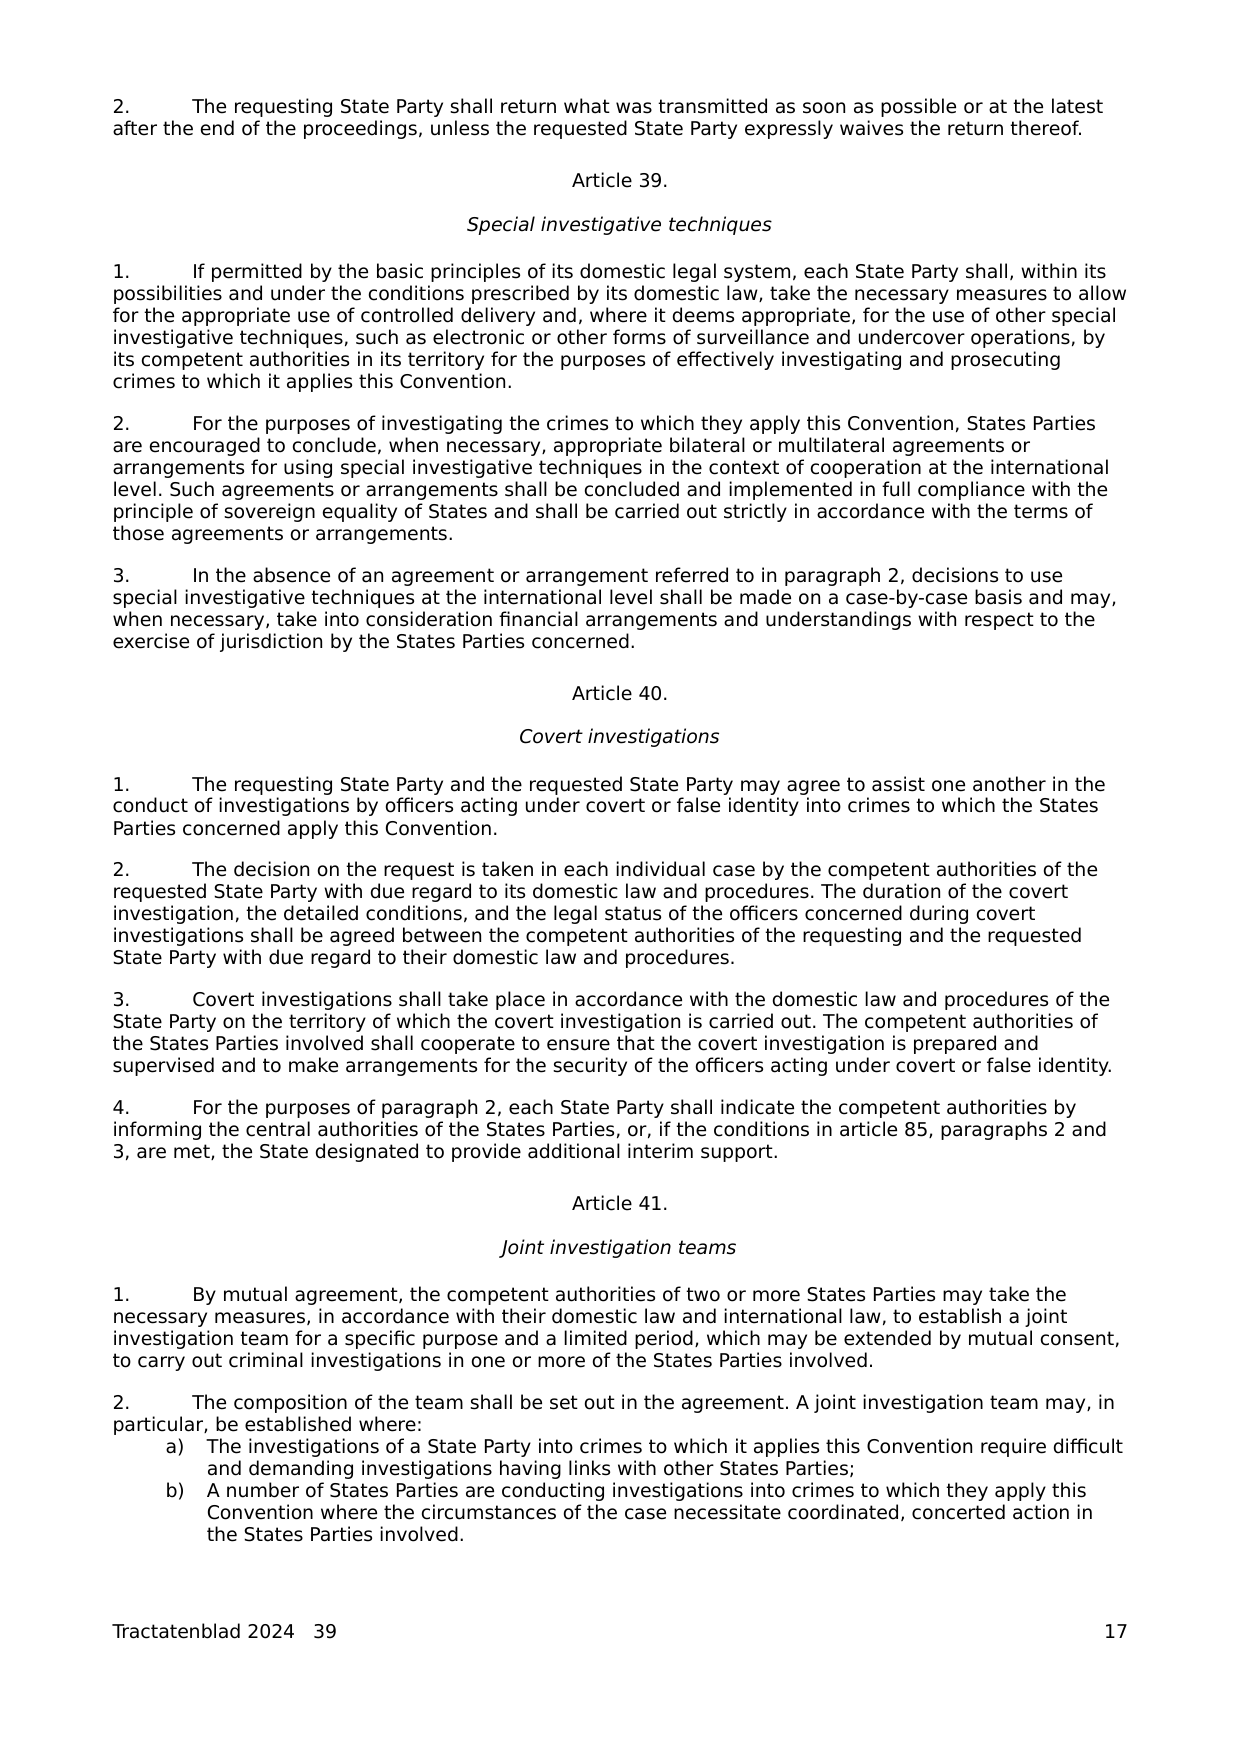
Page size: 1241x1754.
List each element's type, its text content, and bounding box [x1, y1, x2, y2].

text 1. The requesting State Party and the requested State Party may agree to assist one another in the conduct of investigations by officers acting under covert or false identity into crimes to which the States Parties concerned apply this Convention. [112, 773, 1128, 839]
text 3. Covert investigations shall take place in accordance with the domestic law and procedures of the State Party on the territory of which the covert investigation is carried out. The competent authorities of the States Parties involved shall cooperate to ensure that the covert investigation is prepared and supervised and to make arrangements for the security of the officers acting under covert or false identity. [112, 989, 1128, 1077]
subtitle Article 40. Covert investigations [112, 682, 1128, 748]
text 2. The requesting State Party shall return what was transmitted as soon as possible or at the latest after the end of the proceedings, unless the requested State Party expressly waives the return thereof. [112, 96, 1128, 140]
text 3. In the absence of an agreement or arrangement referred to in paragraph 2, decisions to use special investigative techniques at the international level shall be made on a case-by-case basis and may, when necessary, take into consideration financial arrangements and understandings with respect to the exercise of jurisdiction by the States Parties concerned. [112, 564, 1128, 652]
text 2. For the purposes of investigating the crimes to which they apply this Convention, States Parties are encouraged to conclude, when necessary, appropriate bilateral or multilateral agreements or arrangements for using special investigative techniques in the context of cooperation at the international level. Such agreements or arrangements shall be concluded and implemented in full compliance with the principle of sovereign equality of States and shall be carried out strictly in accordance with the terms of those agreements or arrangements. [112, 413, 1128, 544]
text b) A number of States Parties are conducting investigations into crimes to which they apply this Convention where the circumstances of the case necessitate coordinated, concerted action in the States Parties involved. [165, 1480, 1128, 1546]
subtitle Article 41. Joint investigation teams [112, 1193, 1128, 1259]
text a) The investigations of a State Party into crimes to which it applies this Convention require difficult and demanding investigations having links with other States Parties; [165, 1436, 1128, 1480]
text 1. If permitted by the basic principles of its domestic legal system, each State Party shall, within its possibilities and under the conditions prescribed by its domestic law, take the necessary measures to allow for the appropriate use of controlled delivery and, where it deems appropriate, for the use of other special investigative techniques, such as electronic or other forms of surveillance and undercover operations, by its competent authorities in its territory for the purposes of effectively investigating and prosecuting crimes to which it applies this Convention. [112, 261, 1128, 393]
text 1. By mutual agreement, the competent authorities of two or more States Parties may take the necessary measures, in accordance with their domestic law and international law, to establish a joint investigation team for a specific purpose and a limited period, which may be extended by mutual consent, to carry out criminal investigations in one or more of the States Parties involved. [112, 1284, 1128, 1372]
text 4. For the purposes of paragraph 2, each State Party shall indicate the competent authorities by informing the central authorities of the States Parties, or, if the conditions in article 85, paragraphs 2 and 3, are met, the State designated to provide additional interim support. [112, 1097, 1128, 1163]
text 2. The composition of the team shall be set out in the agreement. A joint investigation team may, in particular, be established where: [112, 1392, 1128, 1436]
subtitle Article 39. Special investigative techniques [112, 170, 1128, 236]
text 2. The decision on the request is taken in each individual case by the competent authorities of the requested State Party with due regard to its domestic law and procedures. The duration of the covert investigation, the detailed conditions, and the legal status of the officers concerned during covert investigations shall be agreed between the competent authorities of the requesting and the requested State Party with due regard to their domestic law and procedures. [112, 859, 1128, 969]
